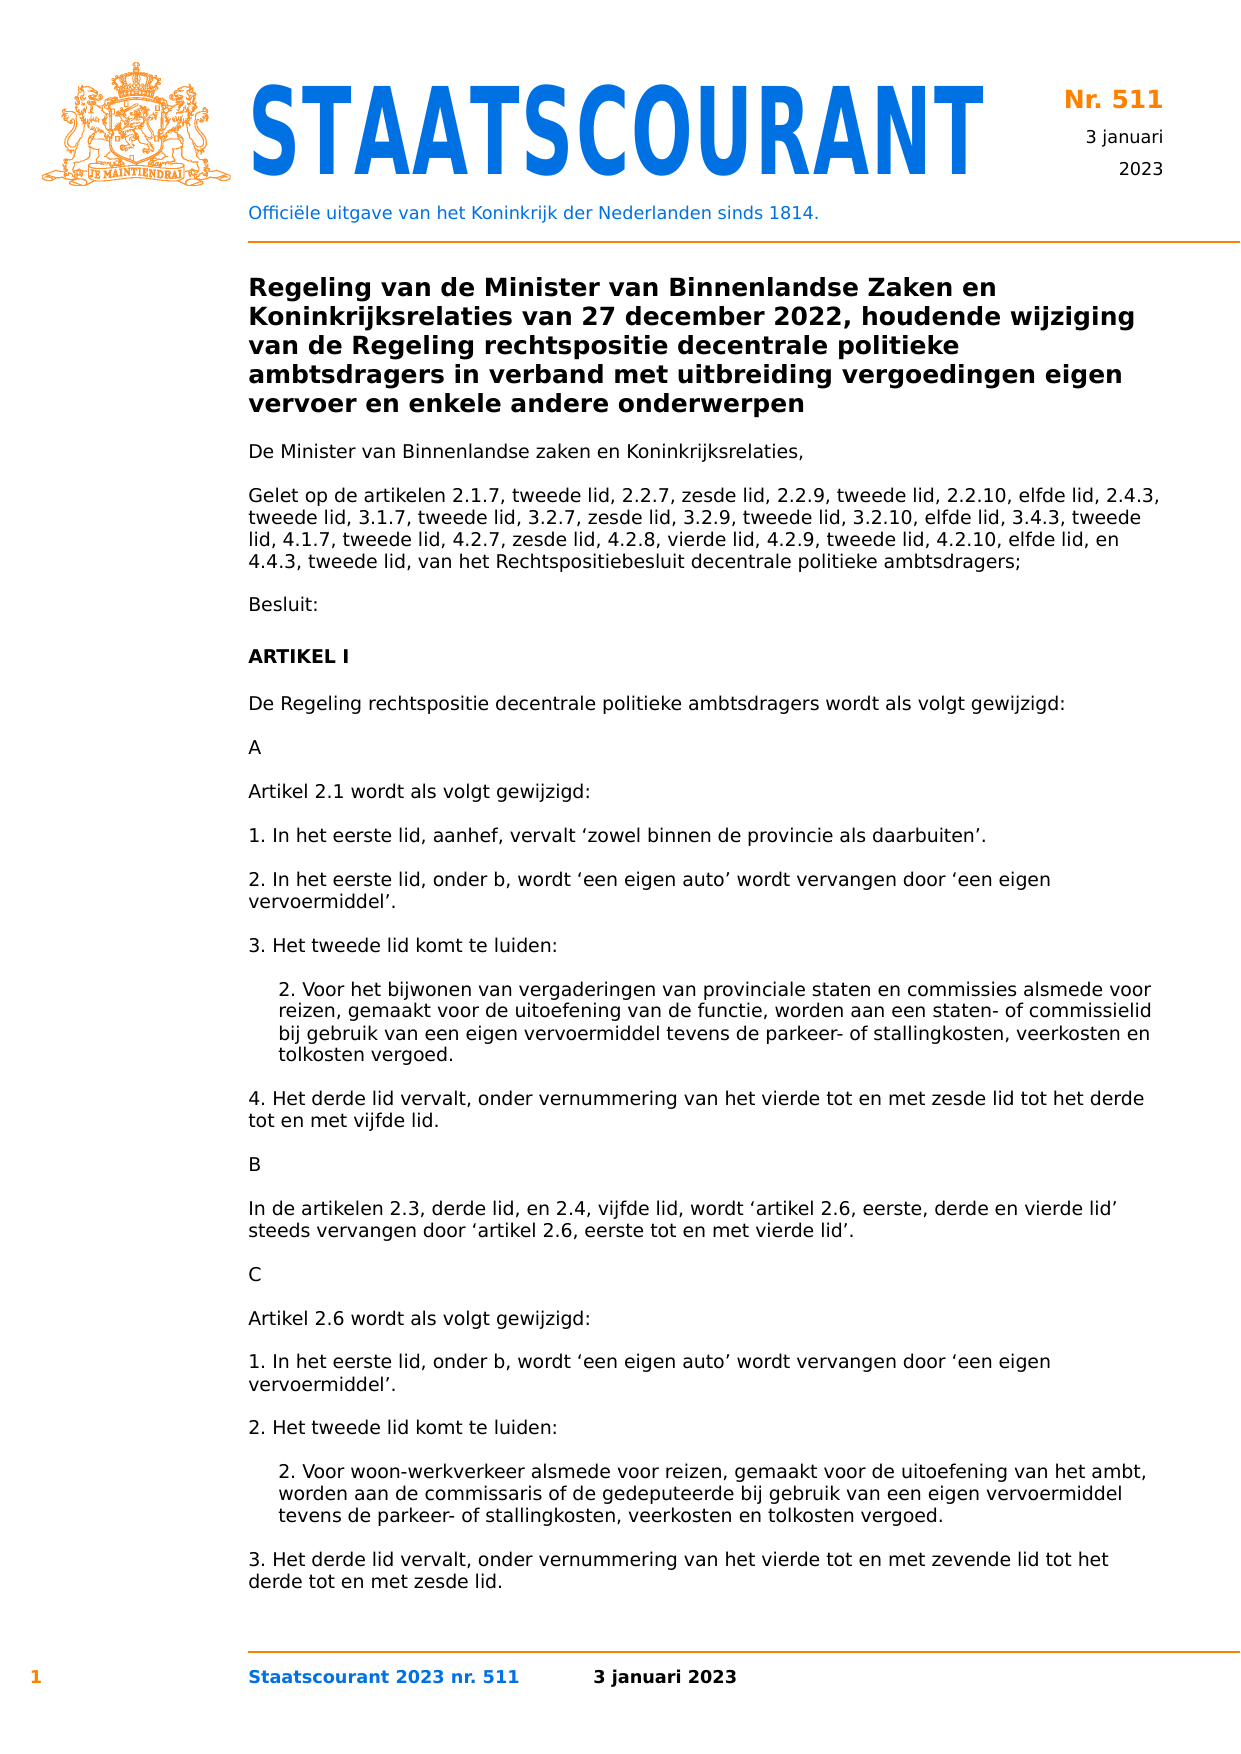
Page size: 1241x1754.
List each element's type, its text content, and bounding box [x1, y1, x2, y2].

table_cell 2023 [998, 153, 1240, 203]
table_cell 3 januari [998, 121, 1240, 153]
subtitle ARTIKEL I [248, 646, 1163, 668]
text A [248, 737, 1163, 759]
picture [41, 62, 231, 186]
text 1. In het eerste lid, onder b, wordt ‘een eigen auto’ wordt vervangen door ‘een eigen vervoermiddel’. [248, 1351, 1163, 1395]
text Artikel 2.1 wordt als volgt gewijzigd: [248, 781, 1163, 803]
text 1. In het eerste lid, aanhef, vervalt ‘zowel binnen de provincie als daarbuiten’. [248, 825, 1163, 847]
text 3. Het tweede lid komt te luiden: [248, 934, 1163, 957]
text 2. Het tweede lid komt te luiden: [248, 1417, 1163, 1439]
text C [248, 1264, 1163, 1286]
table_header STAATSCOURANT [248, 62, 998, 203]
text 4. Het derde lid vervalt, onder vernummering van het vierde tot en met zesde lid tot het derde tot en met vijfde lid. [248, 1088, 1163, 1132]
text Artikel 2.6 wordt als volgt gewijzigd: [248, 1308, 1163, 1329]
table_header [25, 62, 248, 241]
text Besluit: [248, 594, 1163, 616]
subtitle Regeling van de Minister van Binnenlandse Zaken en Koninkrijksrelaties van 27 december 2022, houdende wijziging van de Regeling rechtspositie decentrale politieke ambtsdragers in verband met uitbreiding vergoedingen eigen vervoer en enkele andere onderwerpen [248, 273, 1163, 419]
table_cell Officiële uitgave van het Koninkrijk der Nederlanden sinds 1814. [248, 203, 1240, 241]
table_header Nr. 511 [998, 62, 1240, 121]
text 3. Het derde lid vervalt, onder vernummering van het vierde tot en met zevende lid tot het derde tot en met zesde lid. [248, 1549, 1163, 1593]
text 2. Voor woon-werkverkeer alsmede voor reizen, gemaakt voor de uitoefening van het ambt, worden aan de commissaris of de gedeputeerde bij gebruik van een eigen vervoermiddel tevens de parkeer- of stallingkosten, veerkosten en tolkosten vergoed. [278, 1461, 1163, 1527]
text De Minister van Binnenlandse zaken en Koninkrijksrelaties, [248, 441, 1163, 463]
text B [248, 1154, 1163, 1176]
text In de artikelen 2.3, derde lid, en 2.4, vijfde lid, wordt ‘artikel 2.6, eerste, derde en vierde lid’ steeds vervangen door ‘artikel 2.6, eerste tot en met vierde lid’. [248, 1198, 1163, 1242]
text 2. In het eerste lid, onder b, wordt ‘een eigen auto’ wordt vervangen door ‘een eigen vervoermiddel’. [248, 869, 1163, 913]
text De Regeling rechtspositie decentrale politieke ambtsdragers wordt als volgt gewijzigd: [248, 693, 1163, 715]
text 2. Voor het bijwonen van vergaderingen van provinciale staten en commissies alsmede voor reizen, gemaakt voor de uitoefening van de functie, worden aan een staten- of commissielid bij gebruik van een eigen vervoermiddel tevens de parkeer- of stallingkosten, veerkosten en tolkosten vergoed. [278, 978, 1163, 1066]
text Gelet op de artikelen 2.1.7, tweede lid, 2.2.7, zesde lid, 2.2.9, tweede lid, 2.2.10, elfde lid, 2.4.3, tweede lid, 3.1.7, tweede lid, 3.2.7, zesde lid, 3.2.9, tweede lid, 3.2.10, elfde lid, 3.4.3, tweede lid, 4.1.7, tweede lid, 4.2.7, zesde lid, 4.2.8, vierde lid, 4.2.9, tweede lid, 4.2.10, elfde lid, en 4.4.3, tweede lid, van het Rechtspositiebesluit decentrale politieke ambtsdragers; [248, 484, 1163, 572]
